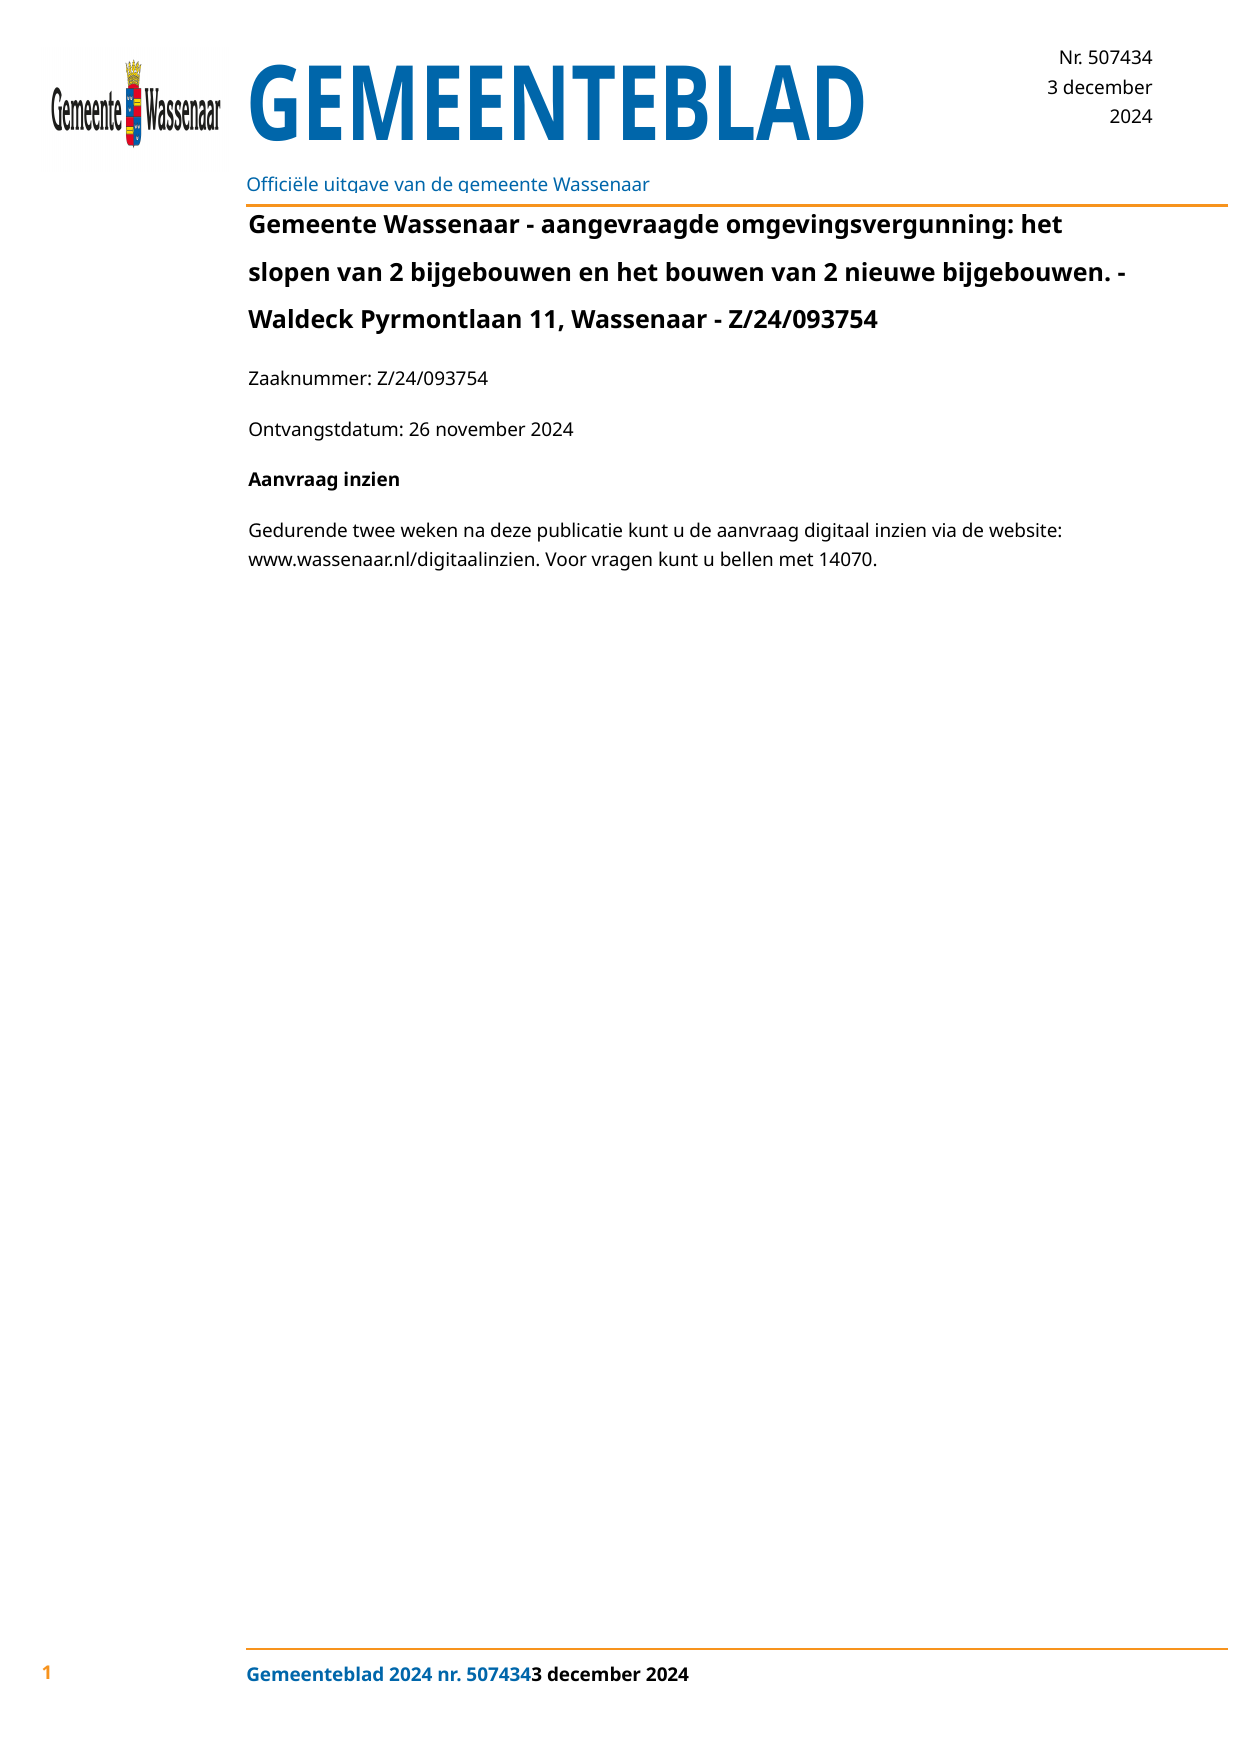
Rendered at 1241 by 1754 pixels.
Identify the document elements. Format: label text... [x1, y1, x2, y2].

text Gedurende twee weken na deze publicatie kunt u de aanvraag digitaal inzien via de website: www.wassenaar.nl/digitaalinzien. Voor vragen kunt u bellen met 14070. [248, 517, 1152, 572]
text Ontvangstdatum: 26 november 2024 [248, 416, 1152, 442]
picture [41, 47, 231, 172]
text Gemeente Wassenaar - aangevraagde omgevingsvergunning: het slopen van 2 bijgebouwen en het bouwen van 2 nieuwe bijgebouwen. - Waldeck Pyrmontlaan 11, Wassenaar - Z/24/093754 [248, 207, 1152, 336]
text Zaaknummer: Z/24/093754 [248, 366, 1152, 391]
text Aanvraag inzien [248, 466, 1152, 492]
